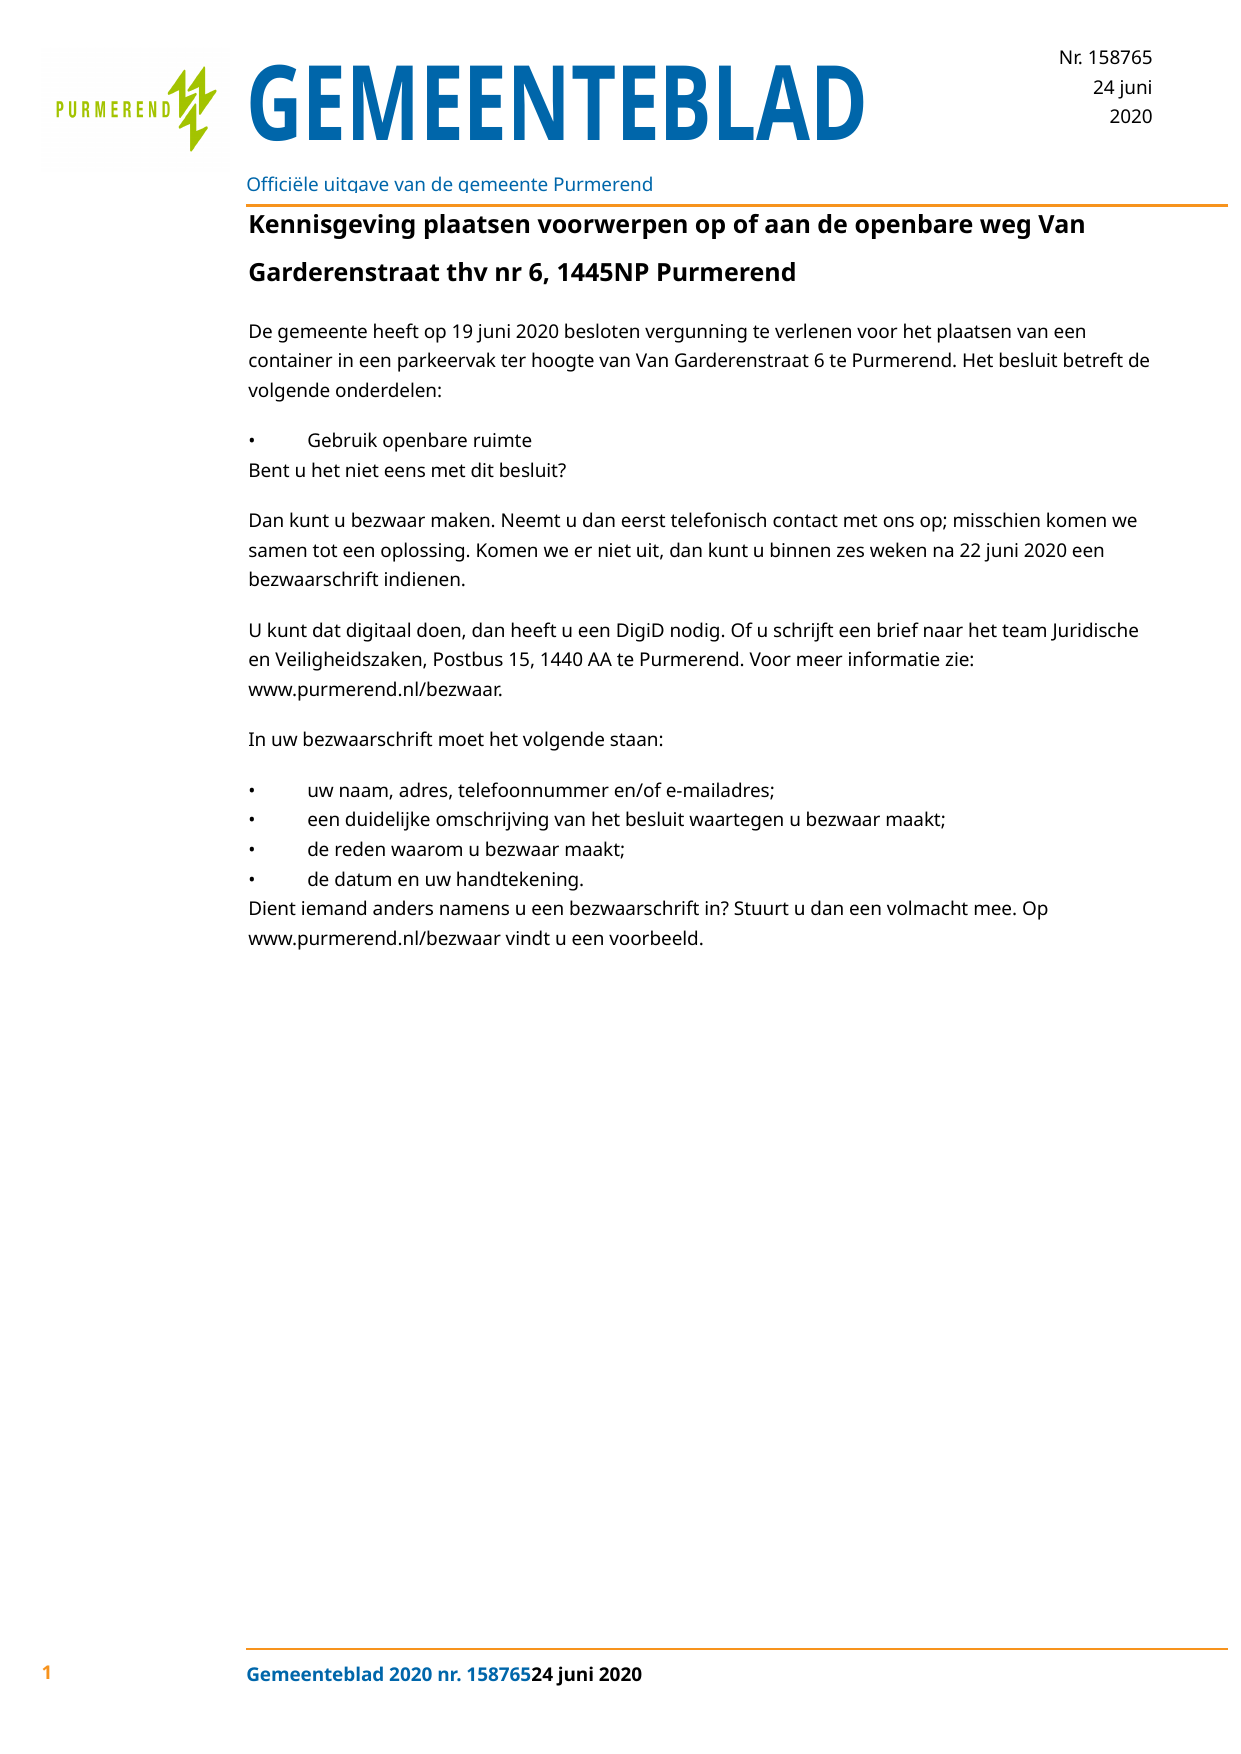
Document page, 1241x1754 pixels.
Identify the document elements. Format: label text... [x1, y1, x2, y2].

list de datum en uw handtekening. [248, 866, 1152, 892]
text Kennisgeving plaatsen voorwerpen op of aan de openbare weg Van Garderenstraat thv nr 6, 1445NP Purmerend [248, 207, 1152, 288]
text In uw bezwaarschrift moet het volgende staan: [248, 727, 1152, 752]
list een duidelijke omschrijving van het besluit waartegen u bezwaar maakt; [248, 807, 1152, 832]
text U kunt dat digitaal doen, dan heeft u een DigiD nodig. Of u schrijft een brief naar het team Juridische en Veiligheidszaken, Postbus 15, 1440 AA te Purmerend. Voor meer informatie zie: www.purmerend.nl/bezwaar. [248, 617, 1152, 702]
text Dient iemand anders namens u een bezwaarschrift in? Stuurt u dan een volmacht mee. Op www.purmerend.nl/bezwaar vindt u een voorbeeld. [248, 895, 1152, 951]
list Gebruik openbare ruimte [248, 427, 1152, 453]
text Bent u het niet eens met dit besluit? [248, 457, 1152, 483]
text De gemeente heeft op 19 juni 2020 besloten vergunning te verlenen voor het plaatsen van een container in een parkeervak ter hoogte van Van Garderenstraat 6 te Purmerend. Het besluit betreft de volgende onderdelen: [248, 318, 1152, 403]
text Dan kunt u bezwaar maken. Neemt u dan eerst telefonisch contact met ons op; misschien komen we samen tot een oplossing. Komen we er niet uit, dan kunt u binnen zes weken na 22 juni 2020 een bezwaarschrift indienen. [248, 507, 1152, 592]
picture [41, 47, 231, 172]
list de reden waarom u bezwaar maakt; [248, 836, 1152, 862]
list uw naam, adres, telefoonnummer en/of e-mailadres; [248, 777, 1152, 803]
